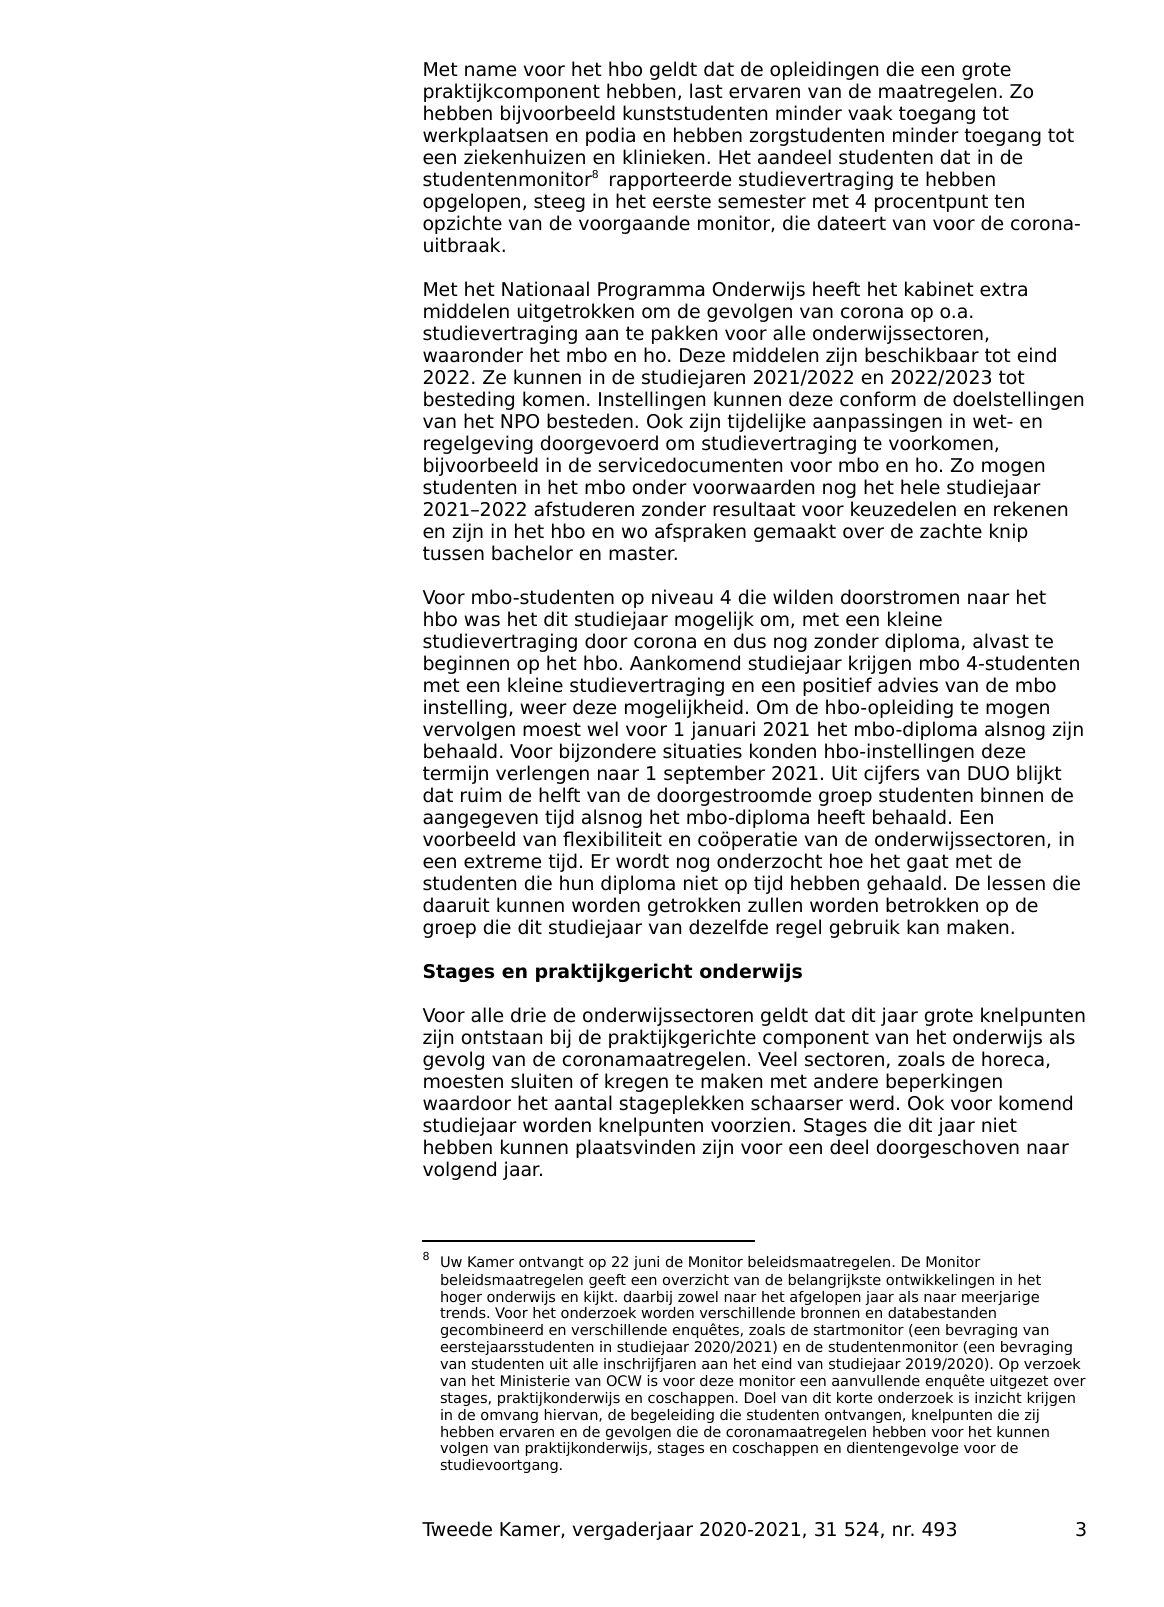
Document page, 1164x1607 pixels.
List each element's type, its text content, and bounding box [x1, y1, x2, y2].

text Met het Nationaal Programma Onderwijs heeft het kabinet extra middelen uitgetrokken om de gevolgen van corona op o.a. studievertraging aan te pakken voor alle onderwijssectoren, waaronder het mbo en ho. Deze middelen zijn beschikbaar tot eind 2022. Ze kunnen in de studiejaren 2021/2022 en 2022/2023 tot besteding komen. Instellingen kunnen deze conform de doelstellingen van het NPO besteden. Ook zijn tijdelijke aanpassingen in wet- en regelgeving doorgevoerd om studievertraging te voorkomen, bijvoorbeeld in de servicedocumenten voor mbo en ho. Zo mogen studenten in het mbo onder voorwaarden nog het hele studiejaar 2021–2022 afstuderen zonder resultaat voor keuzedelen en rekenen en zijn in het hbo en wo afspraken gemaakt over de zachte knip tussen bachelor en master. [422, 279, 1087, 565]
text Voor alle drie de onderwijssectoren geldt dat dit jaar grote knelpunten zijn ontstaan bij de praktijkgerichte component van het onderwijs als gevolg van de coronamaatregelen. Veel sectoren, zoals de horeca, moesten sluiten of kregen te maken met andere beperkingen waardoor het aantal stageplekken schaarser werd. Ook voor komend studiejaar worden knelpunten voorzien. Stages die dit jaar niet hebben kunnen plaatsvinden zijn voor een deel doorgeschoven naar volgend jaar. [422, 1005, 1087, 1181]
text Met name voor het hbo geldt dat de opleidingen die een grote praktijkcomponent hebben, last ervaren van de maatregelen. Zo hebben bijvoorbeeld kunststudenten minder vaak toegang tot werkplaatsen en podia en hebben zorgstudenten minder toegang tot een ziekenhuizen en klinieken. Het aandeel studenten dat in de studentenmonitor rapporteerde studievertraging te hebben opgelopen, steeg in het eerste semester met 4 procentpunt ten opzichte van de voorgaande monitor, die dateert van voor de corona-uitbraak. [422, 59, 1087, 257]
subtitle Stages en praktijkgericht onderwijs [422, 961, 1087, 983]
text Voor mbo-studenten op niveau 4 die wilden doorstromen naar het hbo was het dit studiejaar mogelijk om, met een kleine studievertraging door corona en dus nog zonder diploma, alvast te beginnen op het hbo. Aankomend studiejaar krijgen mbo 4-studenten met een kleine studievertraging en een positief advies van de mbo instelling, weer deze mogelijkheid. Om de hbo-opleiding te mogen vervolgen moest wel voor 1 januari 2021 het mbo-diploma alsnog zijn behaald. Voor bijzondere situaties konden hbo-instellingen deze termijn verlengen naar 1 september 2021. Uit cijfers van DUO blijkt dat ruim de helft van de doorgestroomde groep studenten binnen de aangegeven tijd alsnog het mbo-diploma heeft behaald. Een voorbeeld van flexibiliteit en coöperatie van de onderwijssectoren, in een extreme tijd. Er wordt nog onderzocht hoe het gaat met de studenten die hun diploma niet op tijd hebben gehaald. De lessen die daaruit kunnen worden getrokken zullen worden betrokken op de groep die dit studiejaar van dezelfde regel gebruik kan maken. [422, 587, 1087, 939]
text Uw Kamer ontvangt op 22 juni de Monitor beleidsmaatregelen. De Monitor beleidsmaatregelen geeft een overzicht van de belangrijkste ontwikkelingen in het hoger onderwijs en kijkt. daarbij zowel naar het afgelopen jaar als naar meerjarige trends. Voor het onderzoek worden verschillende bronnen en databestanden gecombineerd en verschillende enquêtes, zoals de startmonitor (een bevraging van eerstejaarsstudenten in studiejaar 2020/2021) en de studentenmonitor (een bevraging van studenten uit alle inschrijfjaren aan het eind van studiejaar 2019/2020). Op verzoek van het Ministerie van OCW is voor deze monitor een aanvullende enquête uitgezet over stages, praktijkonderwijs en coschappen. Doel van dit korte onderzoek is inzicht krijgen in de omvang hiervan, de begeleiding die studenten ontvangen, knelpunten die zij hebben ervaren en de gevolgen die de coronamaatregelen hebben voor het kunnen volgen van praktijkonderwijs, stages en coschappen en dientengevolge voor de studievoortgang. [422, 1250, 1087, 1474]
